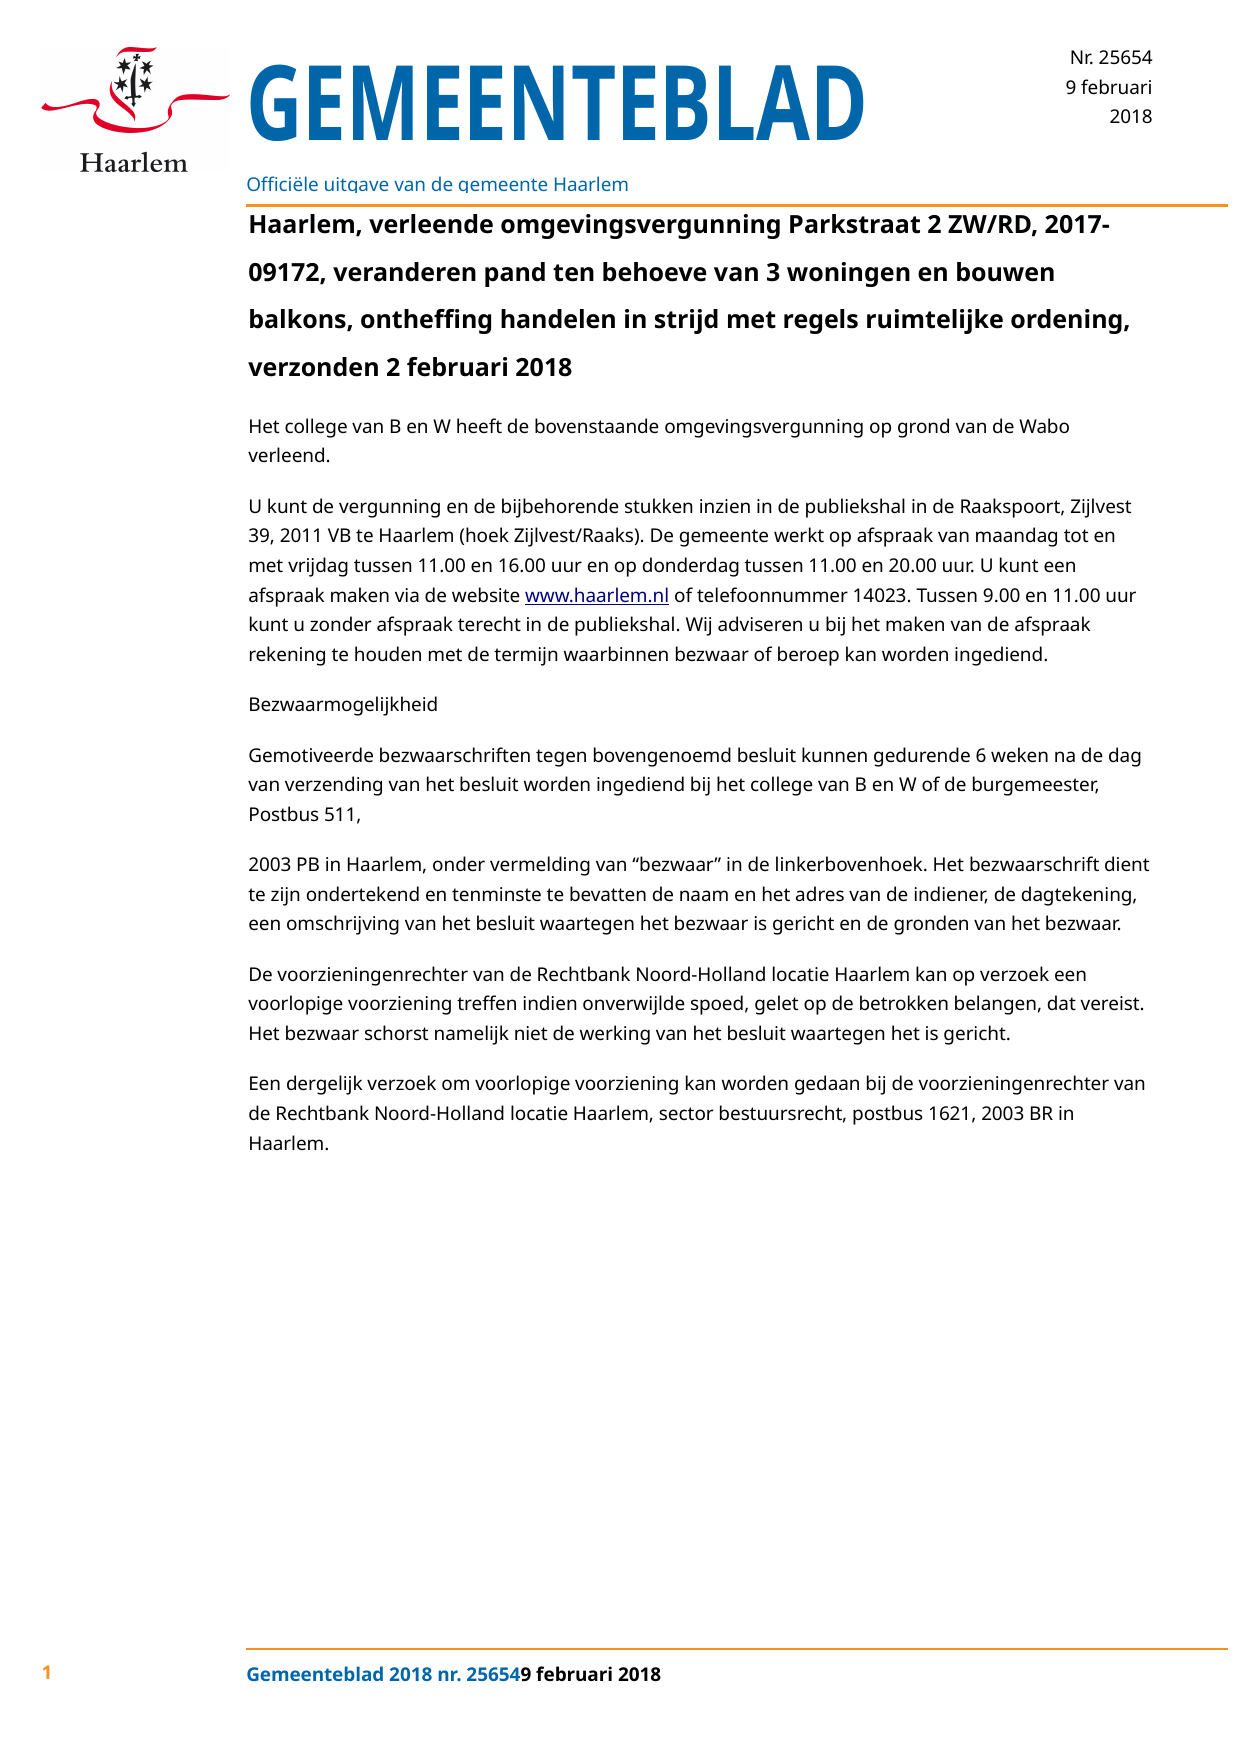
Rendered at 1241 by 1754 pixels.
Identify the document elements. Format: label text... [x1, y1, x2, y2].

text De voorzieningenrechter van de Rechtbank Noord-Holland locatie Haarlem kan op verzoek een voorlopige voorziening treffen indien onverwijlde spoed, gelet op de betrokken belangen, dat vereist. Het bezwaar schorst namelijk niet de werking van het besluit waartegen het is gericht. [248, 961, 1152, 1046]
text Een dergelijk verzoek om voorlopige voorziening kan worden gedaan bij de voorzieningenrechter van de Rechtbank Noord-Holland locatie Haarlem, sector bestuursrecht, postbus 1621, 2003 BR in Haarlem. [248, 1071, 1152, 1156]
text 2003 PB in Haarlem, onder vermelding van “bezwaar” in de linkerbovenhoek. Het bezwaarschrift dient te zijn ondertekend en tenminste te bevatten de naam en het adres van de indiener, de dagtekening, een omschrijving van het besluit waartegen het bezwaar is gericht en de gronden van het bezwaar. [248, 851, 1152, 936]
text Het college van B en W heeft de bovenstaande omgevingsvergunning op grond van de Wabo verleend. [248, 413, 1152, 468]
text Gemotiveerde bezwaarschriften tegen bovengenoemd besluit kunnen gedurende 6 weken na de dag van verzending van het besluit worden ingediend bij het college van B en W of de burgemeester, Postbus 511, [248, 742, 1152, 827]
text Haarlem, verleende omgevingsvergunning Parkstraat 2 ZW/RD, 2017-09172, veranderen pand ten behoeve van 3 woningen en bouwen balkons, ontheffing handelen in strijd met regels ruimtelijke ordening, verzonden 2 februari 2018 [248, 207, 1152, 384]
text U kunt de vergunning en de bijbehorende stukken inzien in de publiekshal in de Raakspoort, Zijlvest 39, 2011 VB te Haarlem (hoek Zijlvest/Raaks). De gemeente werkt op afspraak van maandag tot en met vrijdag tussen 11.00 en 16.00 uur en op donderdag tussen 11.00 en 20.00 uur. U kunt een afspraak maken via de website www.haarlem.nl of telefoonnummer 14023. Tussen 9.00 en 11.00 uur kunt u zonder afspraak terecht in de publiekshal. Wij adviseren u bij het maken van de afspraak rekening te houden met de termijn waarbinnen bezwaar of beroep kan worden ingediend. [248, 493, 1152, 667]
text Bezwaarmogelijkheid [248, 691, 1152, 717]
picture [41, 47, 231, 172]
